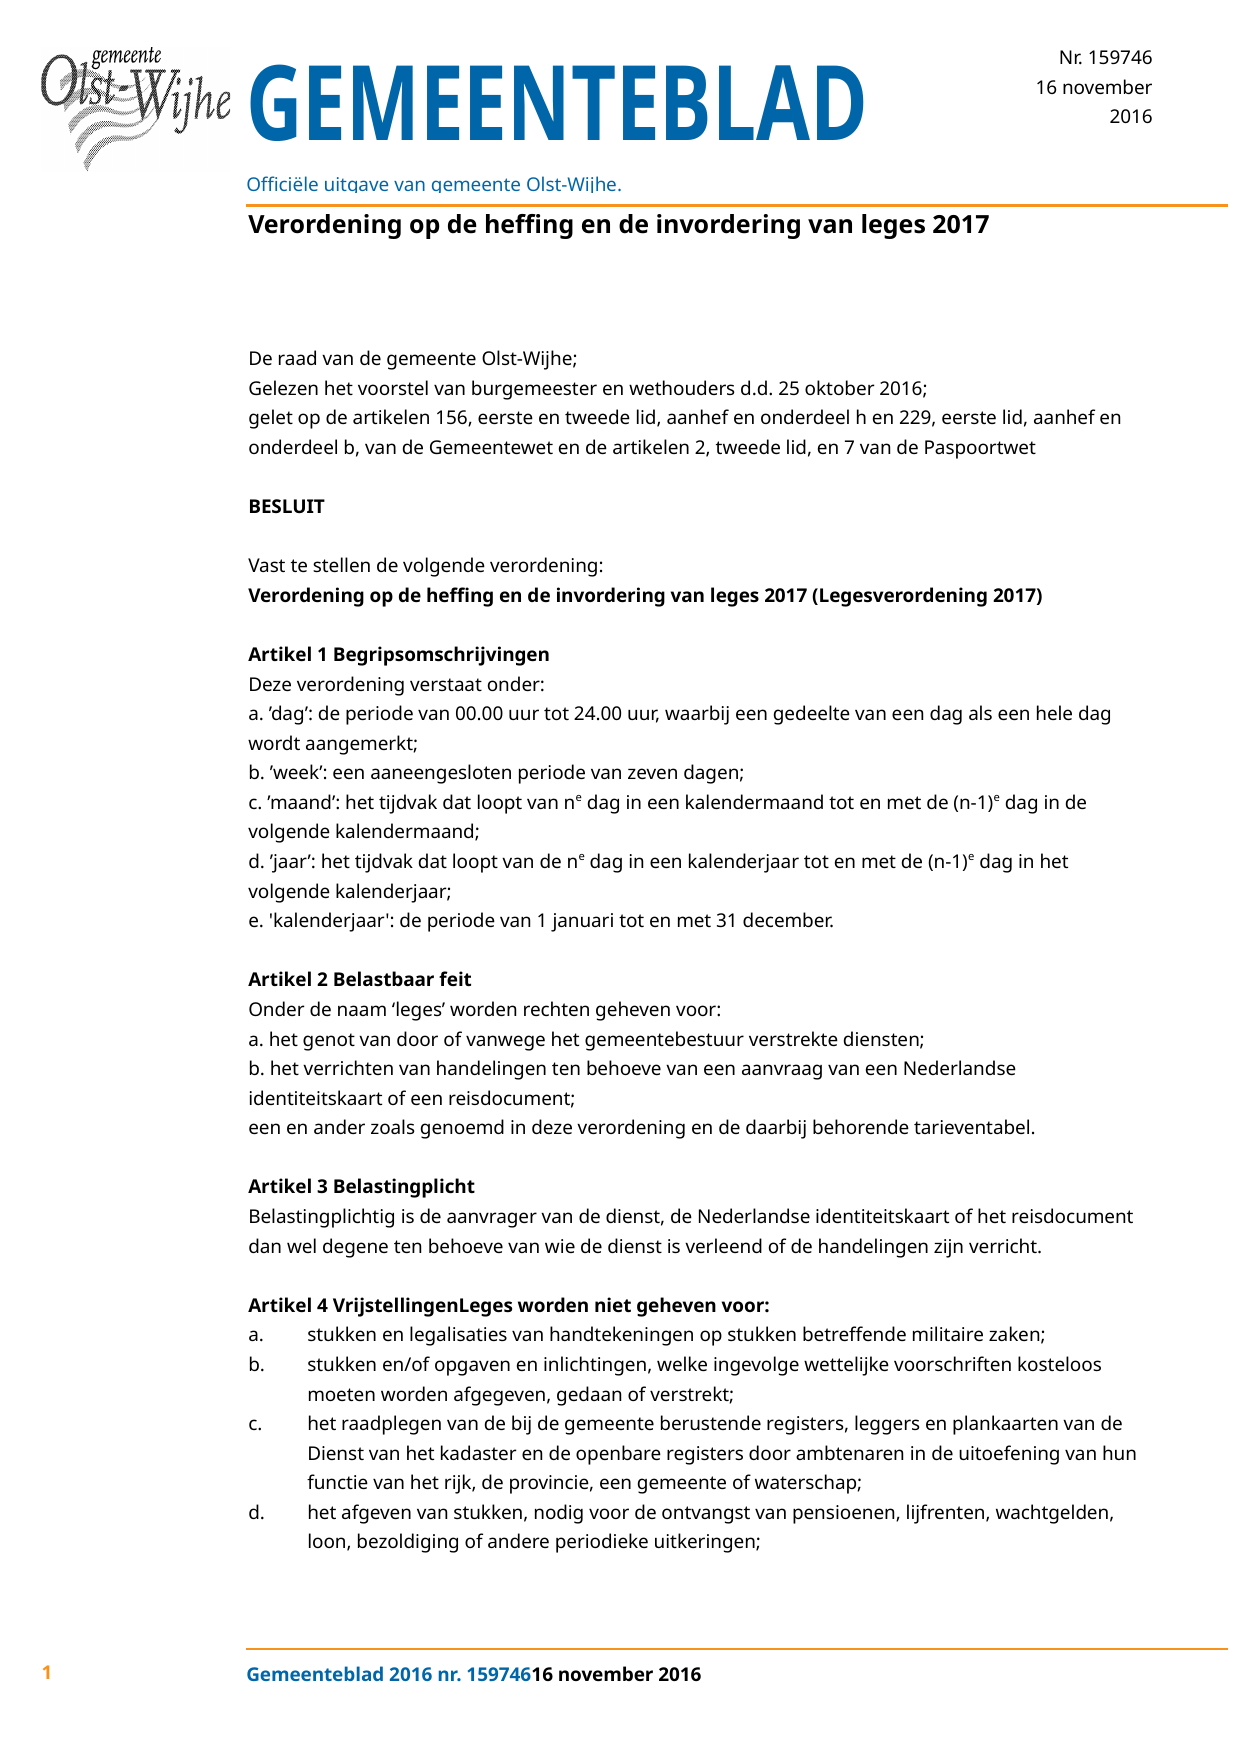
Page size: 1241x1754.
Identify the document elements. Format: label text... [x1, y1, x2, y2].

text Onder de naam ‘leges’ worden rechten geheven voor: [248, 996, 1152, 1022]
text Deze verordening verstaat onder: [248, 671, 1152, 696]
text Gelezen het voorstel van burgemeester en wethouders d.d. 25 oktober 2016; [248, 375, 1152, 401]
picture [41, 47, 231, 172]
text a. het genot van door of vanwege het gemeentebestuur verstrekte diensten; [248, 1026, 1152, 1051]
text a. ’dag’: de periode van 00.00 uur tot 24.00 uur, waarbij een gedeelte van een dag als een hele dag wordt aangemerkt; [248, 700, 1152, 756]
text b. het verrichten van handelingen ten behoeve van een aanvraag van een Nederlandse identiteitskaart of een reisdocument; [248, 1055, 1152, 1111]
text een en ander zoals genoemd in deze verordening en de daarbij behorende tarieventabel. [248, 1114, 1152, 1140]
text gelet op de artikelen 156, eerste en tweede lid, aanhef en onderdeel h en 229, eerste lid, aanhef en onderdeel b, van de Gemeentewet en de artikelen 2, tweede lid, en 7 van de Paspoortwet [248, 404, 1152, 460]
text Artikel 3 Belastingplicht [248, 1174, 1152, 1199]
text Verordening op de heffing en de invordering van leges 2017 (Legesverordening 2017) [248, 582, 1152, 608]
list stukken en legalisaties van handtekeningen op stukken betreffende militaire zaken; [248, 1322, 1152, 1347]
text Artikel 1 Begripsomschrijvingen [248, 641, 1152, 667]
list stukken en/of opgaven en inlichtingen, welke ingevolge wettelijke voorschriften kosteloos moeten worden afgegeven, gedaan of verstrekt; [248, 1351, 1152, 1406]
list het raadplegen van de bij de gemeente berustende registers, leggers en plankaarten van de Dienst van het kadaster en de openbare registers door ambtenaren in de uitoefening van hun functie van het rijk, de provincie, een gemeente of waterschap; [248, 1410, 1152, 1495]
list het afgeven van stukken, nodig voor de ontvangst van pensioenen, lijfrenten, wachtgelden, loon, bezoldiging of andere periodieke uitkeringen; [248, 1499, 1152, 1554]
text d. ’jaar’: het tijdvak dat loopt van de ne dag in een kalenderjaar tot en met de (n-1)e dag in het volgende kalenderjaar; [248, 848, 1152, 903]
text Vast te stellen de volgende verordening: [248, 552, 1152, 578]
text Belastingplichtig is de aanvrager van de dienst, de Nederlandse identiteitskaart of het reisdocument dan wel degene ten behoeve van wie de dienst is verleend of de handelingen zijn verricht. [248, 1203, 1152, 1258]
text Artikel 4 VrijstellingenLeges worden niet geheven voor: [248, 1292, 1152, 1318]
text BESLUIT [248, 493, 1152, 519]
text De raad van de gemeente Olst-Wijhe; [248, 345, 1152, 371]
text Verordening op de heffing en de invordering van leges 2017 [248, 207, 1152, 241]
text Artikel 2 Belastbaar feit [248, 967, 1152, 992]
text e. 'kalenderjaar': de periode van 1 januari tot en met 31 december. [248, 907, 1152, 933]
text b. ’week’: een aaneengesloten periode van zeven dagen; [248, 759, 1152, 785]
text c. ’maand’: het tijdvak dat loopt van ne dag in een kalendermaand tot en met de (n-1)e dag in de volgende kalendermaand; [248, 789, 1152, 844]
